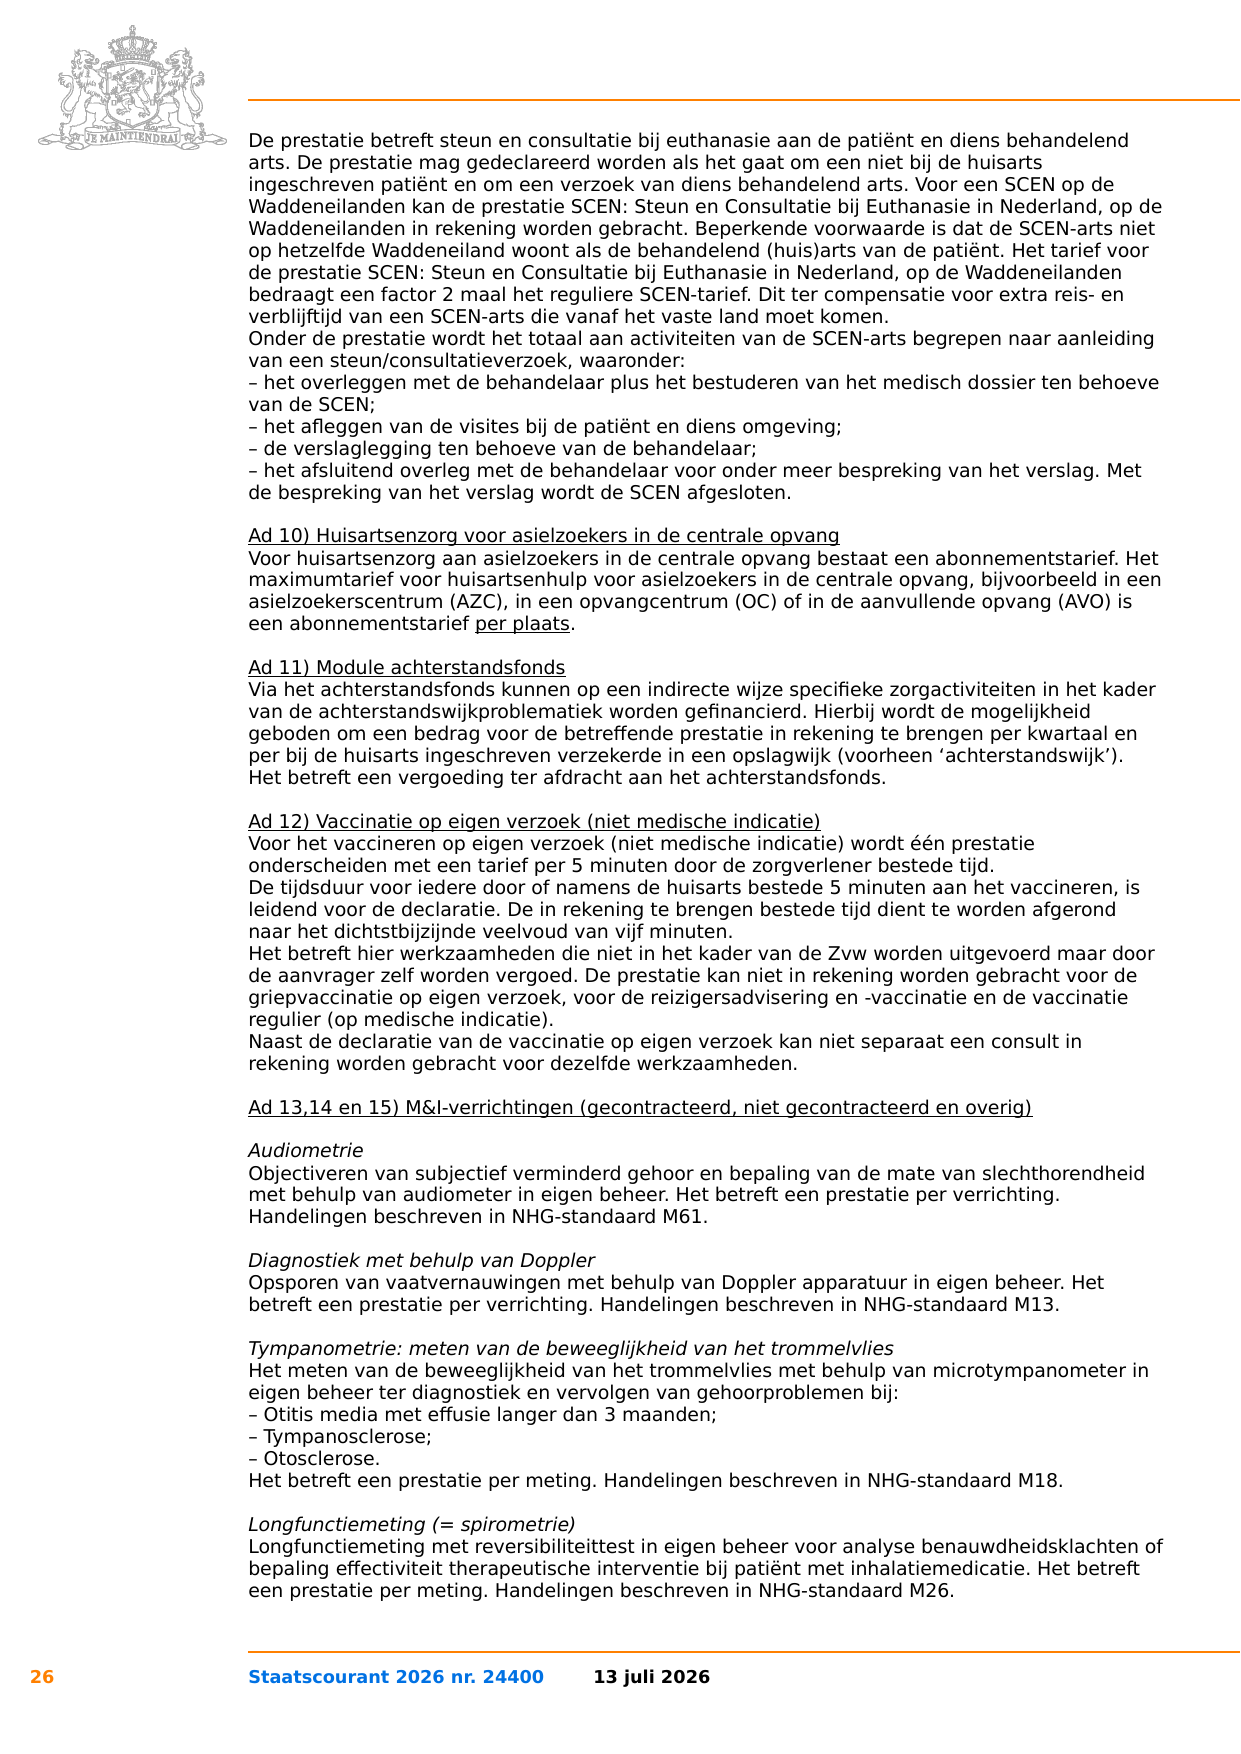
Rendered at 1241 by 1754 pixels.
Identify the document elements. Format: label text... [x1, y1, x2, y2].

subtitle Ad 12) Vaccinatie op eigen verzoek (niet medische indicatie) [248, 811, 1163, 833]
text De prestatie betreft steun en consultatie bij euthanasie aan de patiënt en diens behandelend arts. De prestatie mag gedeclareerd worden als het gaat om een niet bij de huisarts ingeschreven patiënt en om een verzoek van diens behandelend arts. Voor een SCEN op de Waddeneilanden kan de prestatie SCEN: Steun en Consultatie bij Euthanasie in Nederland, op de Waddeneilanden in rekening worden gebracht. Beperkende voorwaarde is dat de SCEN-arts niet op hetzelfde Waddeneiland woont als de behandelend (huis)arts van de patiënt. Het tarief voor de prestatie SCEN: Steun en Consultatie bij Euthanasie in Nederland, op de Waddeneilanden bedraagt een factor 2 maal het reguliere SCEN-tarief. Dit ter compensatie voor extra reis- en verblijftijd van een SCEN-arts die vanaf het vaste land moet komen. [248, 130, 1163, 328]
text Opsporen van vaatvernauwingen met behulp van Doppler apparatuur in eigen beheer. Het betreft een prestatie per verrichting. Handelingen beschreven in NHG-standaard M13. [248, 1272, 1163, 1316]
text – het afsluitend overleg met de behandelaar voor onder meer bespreking van het verslag. Met de bespreking van het verslag wordt de SCEN afgesloten. [248, 459, 1163, 503]
text Voor het vaccineren op eigen verzoek (niet medische indicatie) wordt één prestatie onderscheiden met een tarief per 5 minuten door de zorgverlener bestede tijd. [248, 833, 1163, 877]
text – Otosclerose. [248, 1448, 1163, 1470]
text – het afleggen van de visites bij de patiënt en diens omgeving; [248, 416, 1163, 438]
text – Otitis media met effusie langer dan 3 maanden; [248, 1404, 1163, 1426]
subtitle Ad 10) Huisartsenzorg voor asielzoekers in de centrale opvang [248, 525, 1163, 547]
text Het betreft hier werkzaamheden die niet in het kader van de Zvw worden uitgevoerd maar door de aanvrager zelf worden vergoed. De prestatie kan niet in rekening worden gebracht voor de griepvaccinatie op eigen verzoek, voor de reizigersadvisering en -vaccinatie en de vaccinatie regulier (op medische indicatie). [248, 943, 1163, 1031]
text Het betreft een prestatie per meting. Handelingen beschreven in NHG-standaard M18. [248, 1470, 1163, 1492]
text Longfunctiemeting met reversibiliteittest in eigen beheer voor analyse benauwdheidsklachten of bepaling effectiviteit therapeutische interventie bij patiënt met inhalatiemedicatie. Het betreft een prestatie per meting. Handelingen beschreven in NHG-standaard M26. [248, 1536, 1163, 1602]
text Via het achterstandsfonds kunnen op een indirecte wijze specifieke zorgactiviteiten in het kader van de achterstandswijkproblematiek worden gefinancierd. Hierbij wordt de mogelijkheid geboden om een bedrag voor de betreffende prestatie in rekening te brengen per kwartaal en per bij de huisarts ingeschreven verzekerde in een opslagwijk (voorheen ‘achterstandswijk’). Het betreft een vergoeding ter afdracht aan het achterstandsfonds. [248, 679, 1163, 789]
text Onder de prestatie wordt het totaal aan activiteiten van de SCEN-arts begrepen naar aanleiding van een steun/consultatieverzoek, waaronder: [248, 328, 1163, 372]
picture [38, 25, 227, 150]
text Het meten van de beweeglijkheid van het trommelvlies met behulp van microtympanometer in eigen beheer ter diagnostiek en vervolgen van gehoorproblemen bij: [248, 1360, 1163, 1404]
text Voor huisartsenzorg aan asielzoekers in de centrale opvang bestaat een abonnementstarief. Het maximumtarief voor huisartsenhulp voor asielzoekers in de centrale opvang, bijvoorbeeld in een asielzoekerscentrum (AZC), in een opvangcentrum (OC) of in de aanvullende opvang (AVO) is een abonnementstarief per plaats. [248, 547, 1163, 635]
text – Tympanosclerose; [248, 1426, 1163, 1448]
subtitle Diagnostiek met behulp van Doppler [248, 1250, 1163, 1272]
subtitle Ad 11) Module achterstandsfonds [248, 657, 1163, 679]
subtitle Tympanometrie: meten van de beweeglijkheid van het trommelvlies [248, 1338, 1163, 1360]
subtitle Audiometrie [248, 1140, 1163, 1162]
subtitle Ad 13,14 en 15) M&I-verrichtingen (gecontracteerd, niet gecontracteerd en overig) [248, 1097, 1163, 1118]
text Naast de declaratie van de vaccinatie op eigen verzoek kan niet separaat een consult in rekening worden gebracht voor dezelfde werkzaamheden. [248, 1031, 1163, 1075]
text – de verslaglegging ten behoeve van de behandelaar; [248, 438, 1163, 459]
text – het overleggen met de behandelaar plus het bestuderen van het medisch dossier ten behoeve van de SCEN; [248, 372, 1163, 416]
text Objectiveren van subjectief verminderd gehoor en bepaling van de mate van slechthorendheid met behulp van audiometer in eigen beheer. Het betreft een prestatie per verrichting. Handelingen beschreven in NHG-standaard M61. [248, 1162, 1163, 1228]
subtitle Longfunctiemeting (= spirometrie) [248, 1514, 1163, 1536]
text De tijdsduur voor iedere door of namens de huisarts bestede 5 minuten aan het vaccineren, is leidend voor de declaratie. De in rekening te brengen bestede tijd dient te worden afgerond naar het dichtstbijzijnde veelvoud van vijf minuten. [248, 877, 1163, 943]
